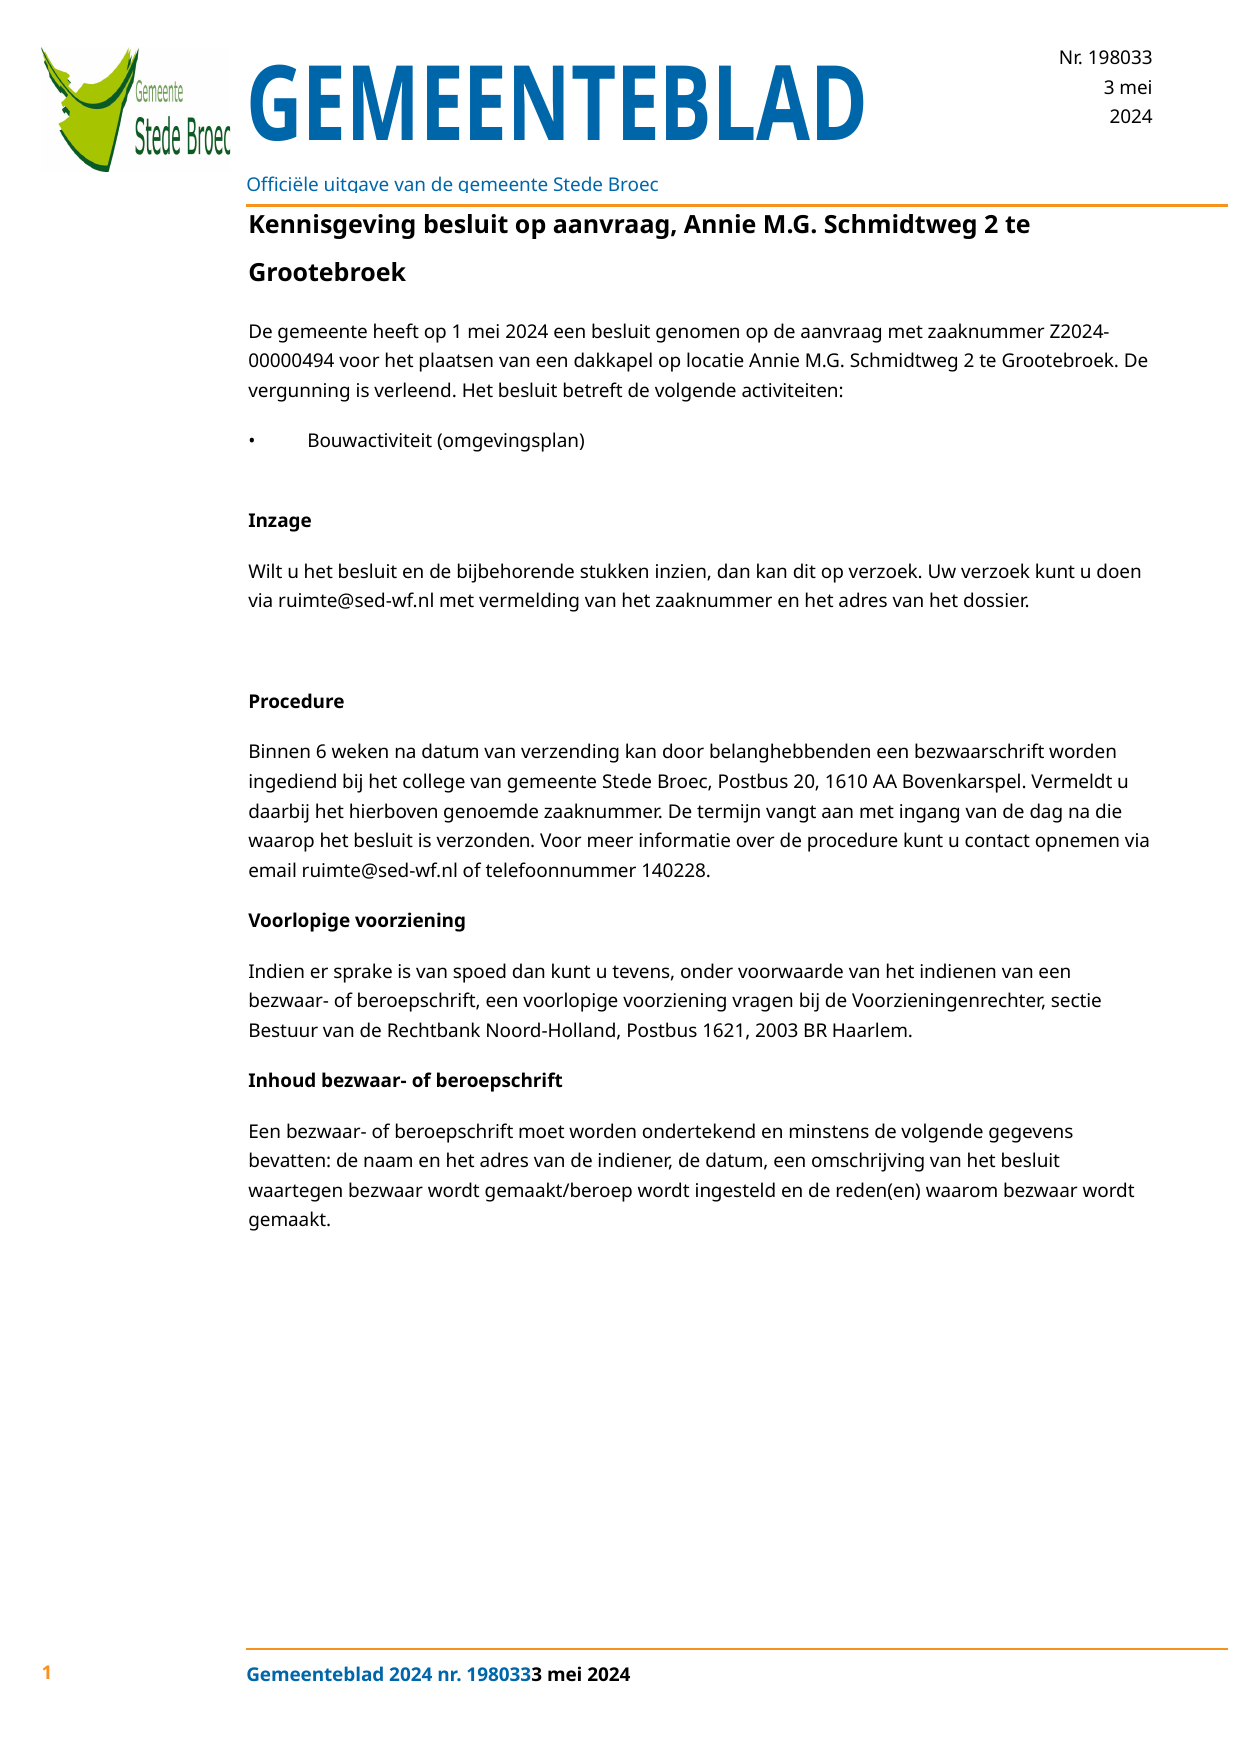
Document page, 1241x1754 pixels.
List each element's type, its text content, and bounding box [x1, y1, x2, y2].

text Wilt u het besluit en de bijbehorende stukken inzien, dan kan dit op verzoek. Uw verzoek kunt u doen via ruimte@sed-wf.nl met vermelding van het zaaknummer en het adres van het dossier. [248, 558, 1152, 613]
text Inzage [248, 507, 1152, 533]
text Kennisgeving besluit op aanvraag, Annie M.G. Schmidtweg 2 te Grootebroek [248, 207, 1152, 288]
text Een bezwaar- of beroepschrift moet worden ondertekend en minstens de volgende gegevens bevatten: de naam en het adres van de indiener, de datum, een omschrijving van het besluit waartegen bezwaar wordt gemaakt/beroep wordt ingesteld en de reden(en) waarom bezwaar wordt gemaakt. [248, 1118, 1152, 1232]
text Indien er sprake is van spoed dan kunt u tevens, onder voorwaarde van het indienen van een bezwaar- of beroepschrift, een voorlopige voorziening vragen bij de Voorzieningenrechter, sectie Bestuur van de Rechtbank Noord-Holland, Postbus 1621, 2003 BR Haarlem. [248, 958, 1152, 1043]
text Procedure [248, 688, 1152, 714]
text Inhoud bezwaar- of beroepschrift [248, 1067, 1152, 1093]
text Binnen 6 weken na datum van verzending kan door belanghebbenden een bezwaarschrift worden ingediend bij het college van gemeente Stede Broec, Postbus 20, 1610 AA Bovenkarspel. Vermeldt u daarbij het hierboven genoemde zaaknummer. De termijn vangt aan met ingang van de dag na die waarop het besluit is verzonden. Voor meer informatie over de procedure kunt u contact opnemen via email ruimte@sed-wf.nl of telefoonnummer 140228. [248, 739, 1152, 883]
text De gemeente heeft op 1 mei 2024 een besluit genomen op de aanvraag met zaaknummer Z2024-00000494 voor het plaatsen van een dakkapel op locatie Annie M.G. Schmidtweg 2 te Grootebroek. De vergunning is verleend. Het besluit betreft de volgende activiteiten: [248, 318, 1152, 403]
picture [41, 47, 231, 172]
list Bouwactiviteit (omgevingsplan) [248, 427, 1152, 453]
text Voorlopige voorziening [248, 907, 1152, 933]
